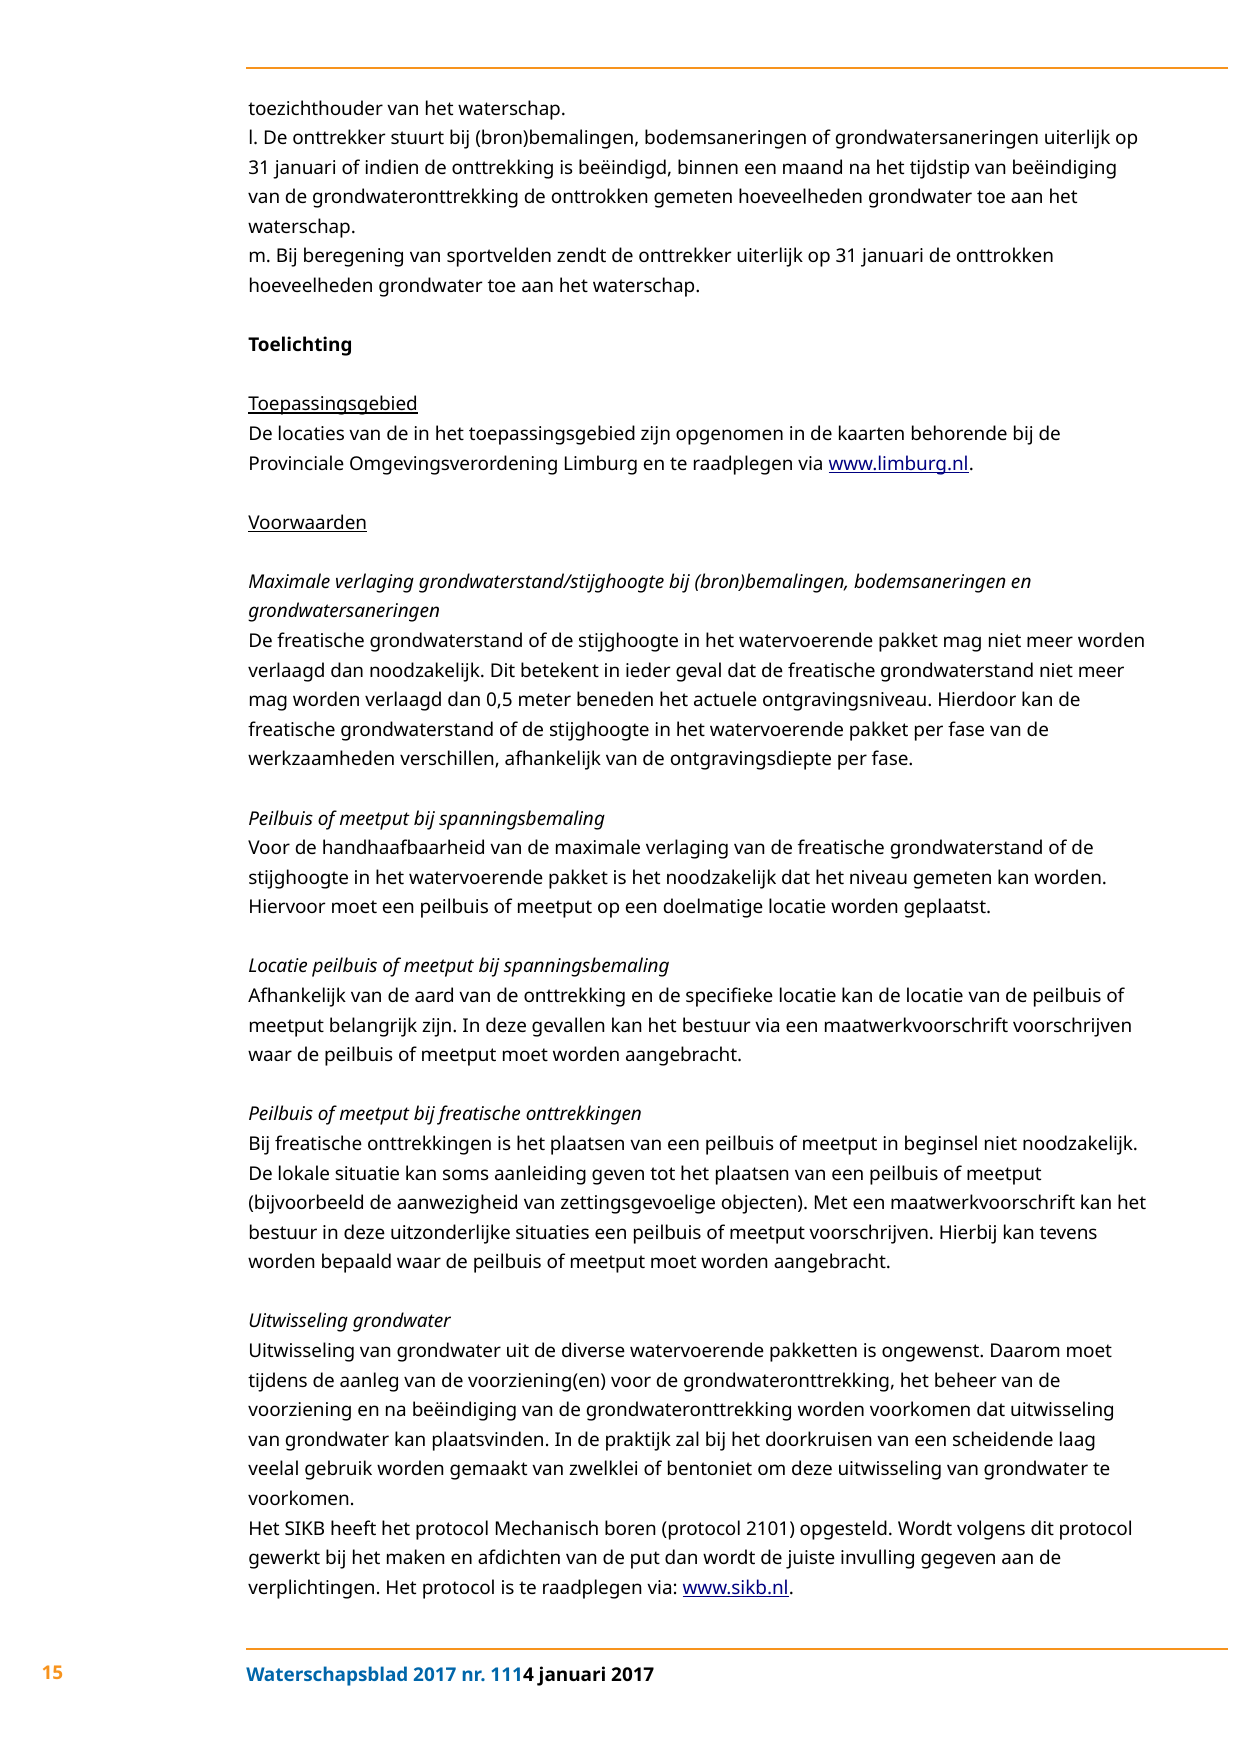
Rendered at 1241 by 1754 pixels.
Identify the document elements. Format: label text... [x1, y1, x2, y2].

text Bij freatische onttrekkingen is het plaatsen van een peilbuis of meetput in beginsel niet noodzakelijk. [248, 1130, 1152, 1156]
text Locatie peilbuis of meetput bij spanningsbemaling [248, 953, 1152, 978]
text Afhankelijk van de aard van de onttrekking en de specifieke locatie kan de locatie van de peilbuis of meetput belangrijk zijn. In deze gevallen kan het bestuur via een maatwerkvoorschrift voorschrijven waar de peilbuis of meetput moet worden aangebracht. [248, 982, 1152, 1067]
text De locaties van de in het toepassingsgebied zijn opgenomen in de kaarten behorende bij de Provinciale Omgevingsverordening Limburg en te raadplegen via www.limburg.nl. [248, 420, 1152, 476]
text Voorwaarden [248, 509, 1152, 535]
picture [41, 47, 231, 172]
text l. De onttrekker stuurt bij (bron)bemalingen, bodemsaneringen of grondwatersaneringen uiterlijk op 31 januari of indien de onttrekking is beëindigd, binnen een maand na het tijdstip van beëindiging van de grondwateronttrekking de onttrokken gemeten hoeveelheden grondwater toe aan het waterschap. [248, 124, 1152, 239]
text Peilbuis of meetput bij spanningsbemaling [248, 805, 1152, 831]
text Het SIKB heeft het protocol Mechanisch boren (protocol 2101) opgesteld. Wordt volgens dit protocol gewerkt bij het maken en afdichten van de put dan wordt de juiste invulling gegeven aan de verplichtingen. Het protocol is te raadplegen via: www.sikb.nl. [248, 1515, 1152, 1600]
text De freatische grondwaterstand of de stijghoogte in het watervoerende pakket mag niet meer worden verlaagd dan noodzakelijk. Dit betekent in ieder geval dat de freatische grondwaterstand niet meer mag worden verlaagd dan 0,5 meter beneden het actuele ontgravingsniveau. Hierdoor kan de freatische grondwaterstand of de stijghoogte in het watervoerende pakket per fase van de werkzaamheden verschillen, afhankelijk van de ontgravingsdiepte per fase. [248, 627, 1152, 771]
text Toelichting [248, 331, 1152, 357]
text Uitwisseling van grondwater uit de diverse watervoerende pakketten is ongewenst. Daarom moet tijdens de aanleg van de voorziening(en) voor de grondwateronttrekking, het beheer van de voorziening en na beëindiging van de grondwateronttrekking worden voorkomen dat uitwisseling van grondwater kan plaatsvinden. In de praktijk zal bij het doorkruisen van een scheidende laag veelal gebruik worden gemaakt van zwelklei of bentoniet om deze uitwisseling van grondwater te voorkomen. [248, 1337, 1152, 1511]
text De lokale situatie kan soms aanleiding geven tot het plaatsen van een peilbuis of meetput (bijvoorbeeld de aanwezigheid van zettingsgevoelige objecten). Met een maatwerkvoorschrift kan het bestuur in deze uitzonderlijke situaties een peilbuis of meetput voorschrijven. Hierbij kan tevens worden bepaald waar de peilbuis of meetput moet worden aangebracht. [248, 1160, 1152, 1274]
text Toepassingsgebied [248, 391, 1152, 416]
text m. Bij beregening van sportvelden zendt de onttrekker uiterlijk op 31 januari de onttrokken hoeveelheden grondwater toe aan het waterschap. [248, 243, 1152, 298]
text Uitwisseling grondwater [248, 1308, 1152, 1333]
text Maximale verlaging grondwaterstand/stijghoogte bij (bron)bemalingen, bodemsaneringen en grondwatersaneringen [248, 568, 1152, 623]
text toezichthouder van het waterschap. [248, 95, 1152, 121]
text Voor de handhaafbaarheid van de maximale verlaging van de freatische grondwaterstand of de stijghoogte in het watervoerende pakket is het noodzakelijk dat het niveau gemeten kan worden. Hiervoor moet een peilbuis of meetput op een doelmatige locatie worden geplaatst. [248, 834, 1152, 919]
text Peilbuis of meetput bij freatische onttrekkingen [248, 1101, 1152, 1126]
